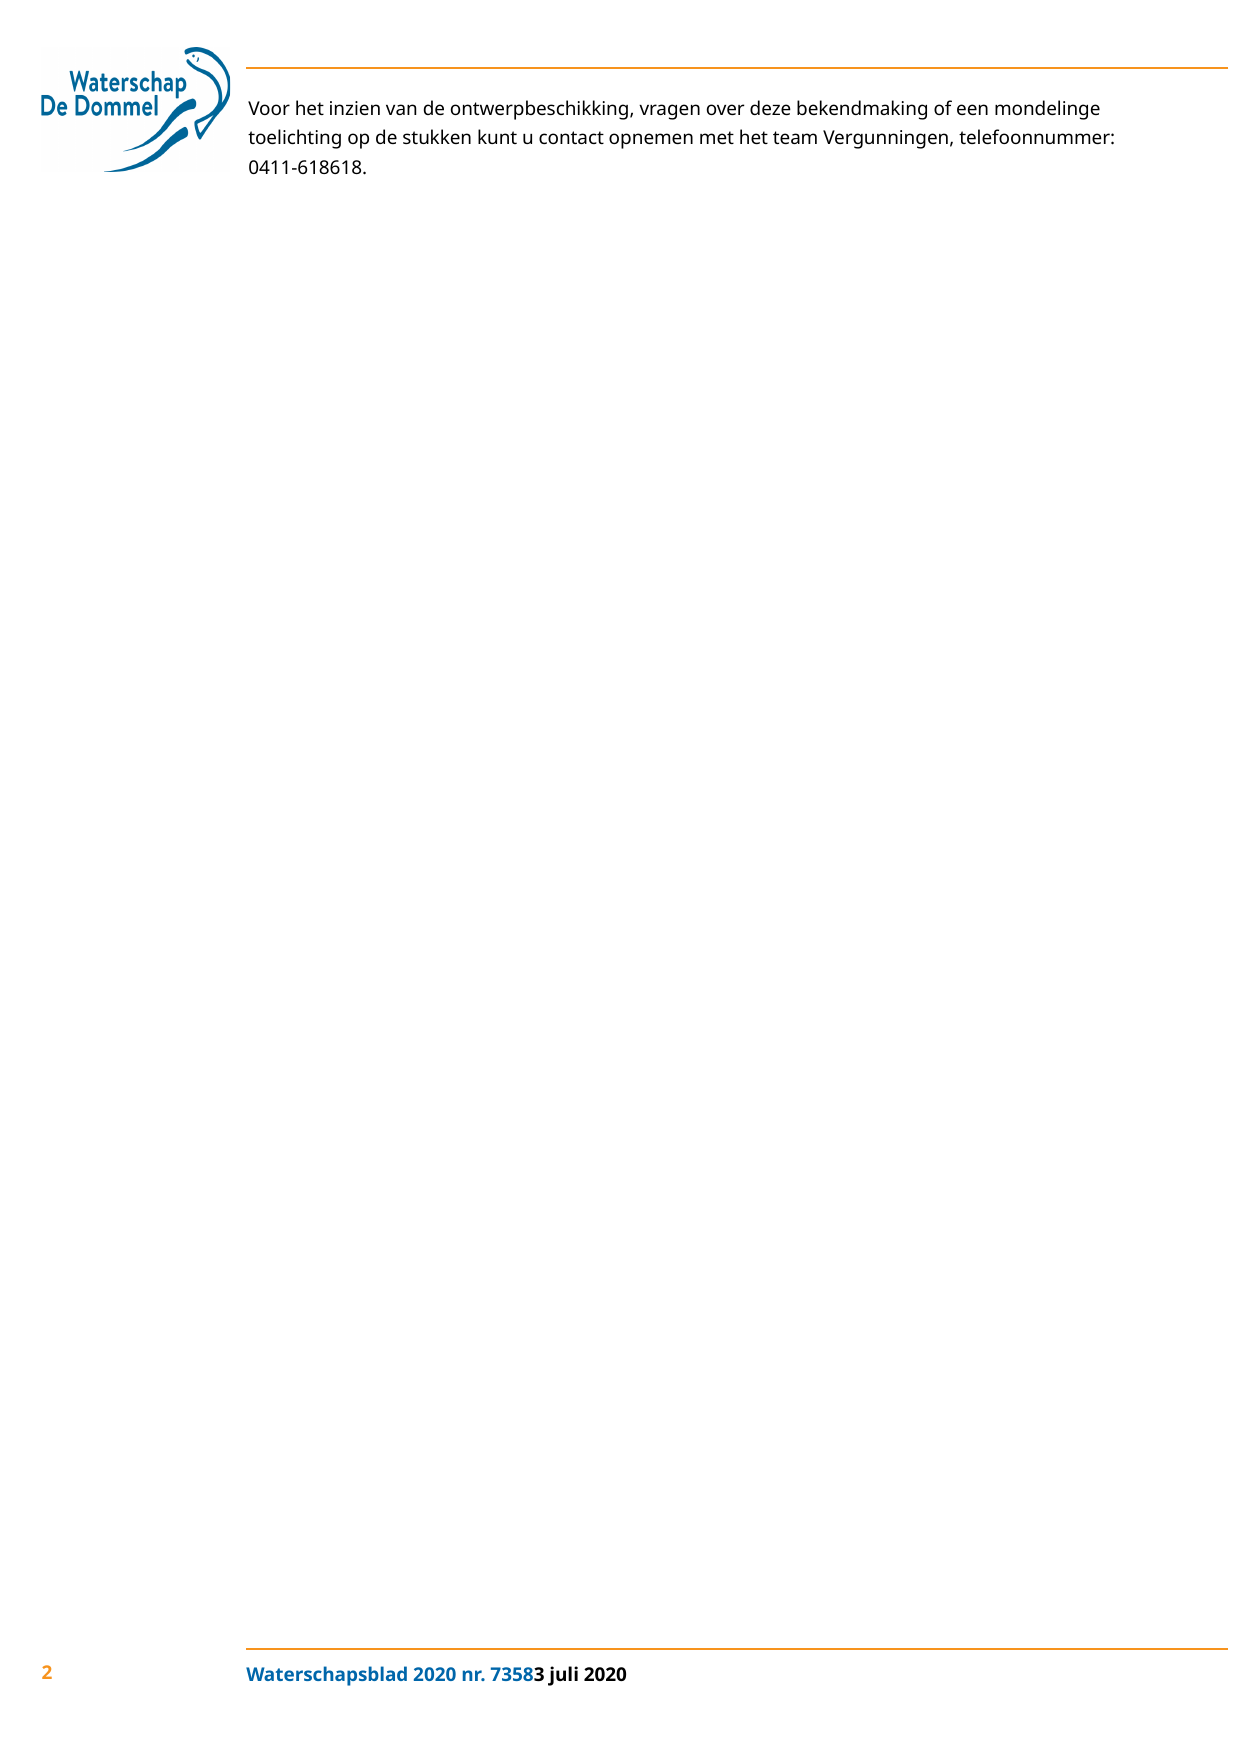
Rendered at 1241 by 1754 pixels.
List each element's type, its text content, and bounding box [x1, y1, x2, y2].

text Voor het inzien van de ontwerpbeschikking, vragen over deze bekendmaking of een mondelinge toelichting op de stukken kunt u contact opnemen met het team Vergunningen, telefoonnummer: 0411-618618. [248, 95, 1152, 180]
picture [41, 47, 231, 172]
picture [198, 118, 210, 131]
picture [45, 99, 51, 111]
picture [204, 47, 231, 76]
